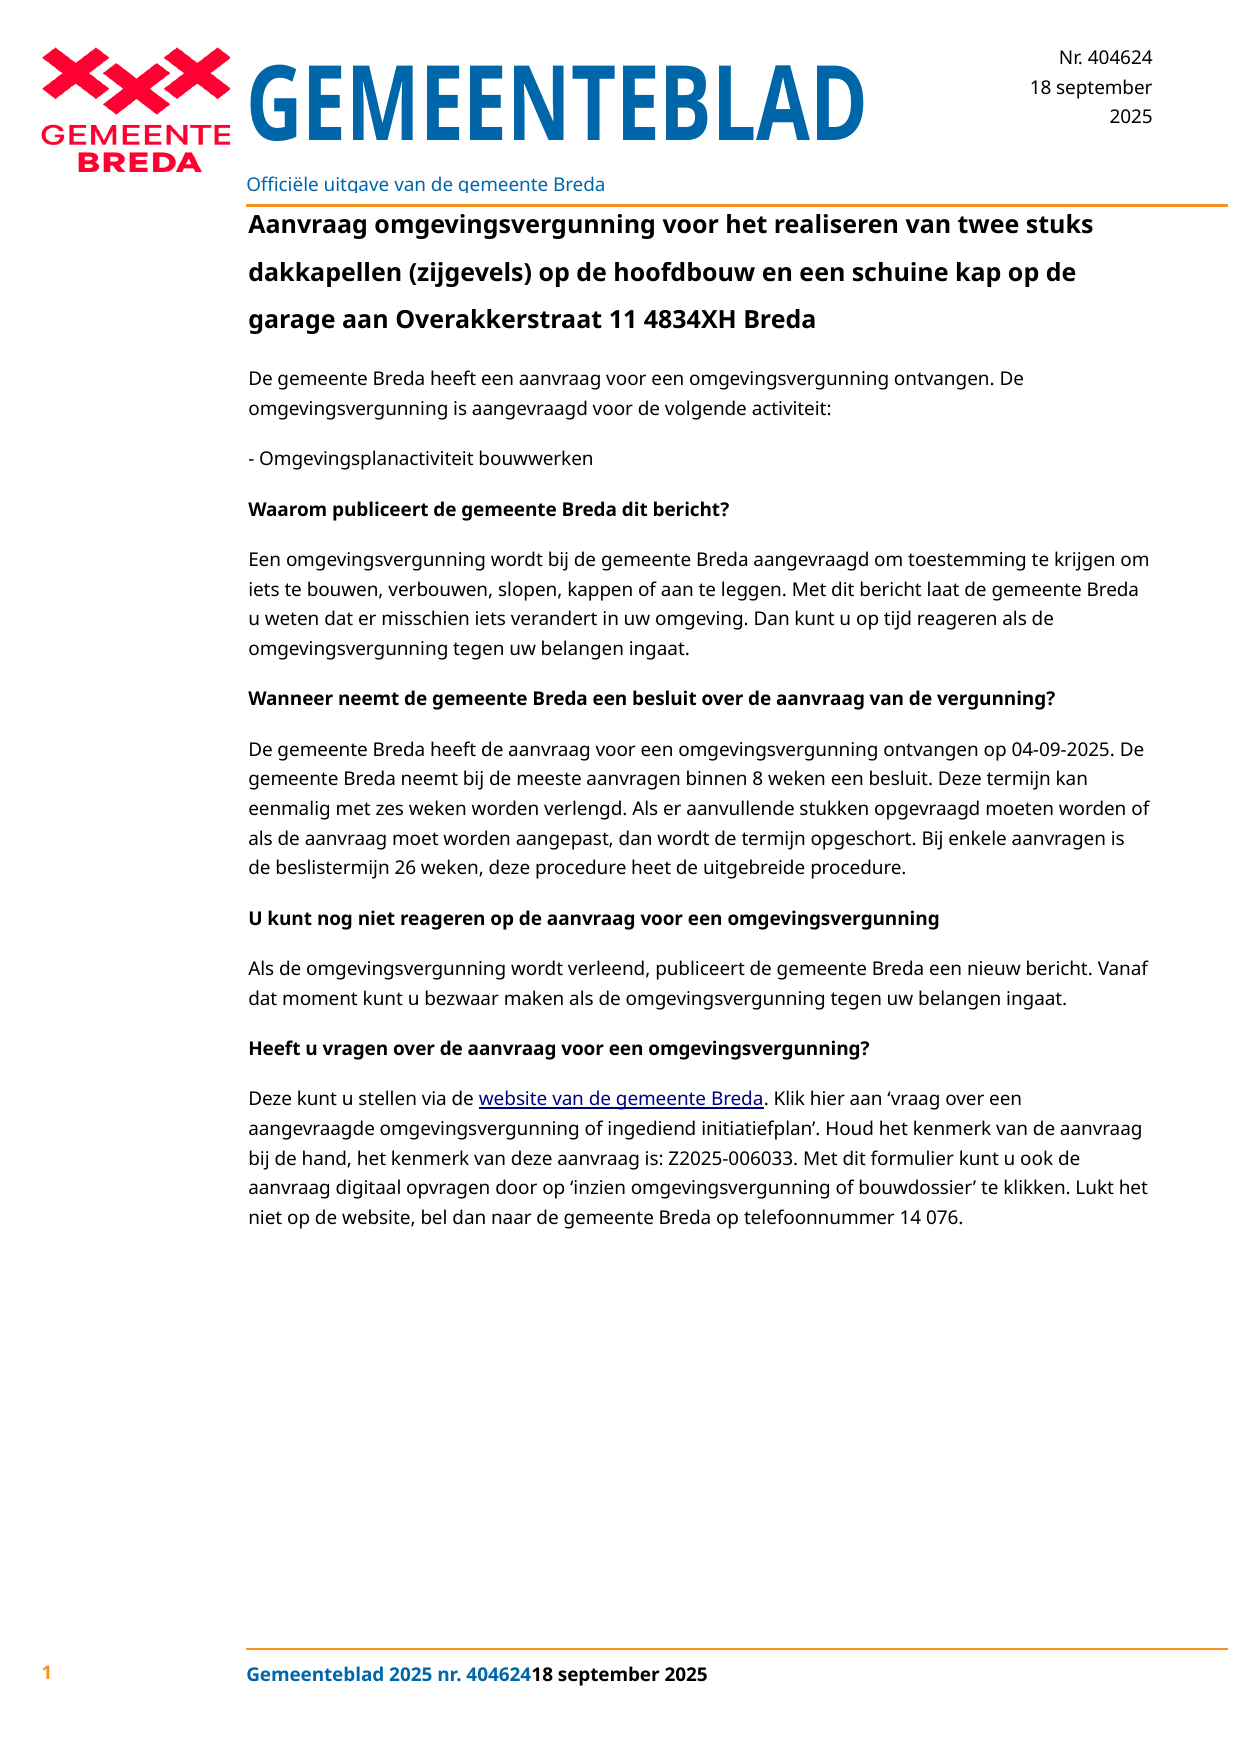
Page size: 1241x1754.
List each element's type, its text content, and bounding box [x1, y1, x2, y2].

text Deze kunt u stellen via de website van de gemeente Breda. Klik hier aan ‘vraag over een aangevraagde omgevingsvergunning of ingediend initiatiefplan’. Houd het kenmerk van de aanvraag bij de hand, het kenmerk van deze aanvraag is: Z2025-006033. Met dit formulier kunt u ook de aanvraag digitaal opvragen door op ‘inzien omgevingsvergunning of bouwdossier’ te klikken. Lukt het niet op de website, bel dan naar de gemeente Breda op telefoonnummer 14 076. [248, 1086, 1152, 1229]
text Als de omgevingsvergunning wordt verleend, publiceert de gemeente Breda een nieuw bericht. Vanaf dat moment kunt u bezwaar maken als de omgevingsvergunning tegen uw belangen ingaat. [248, 955, 1152, 1010]
text Aanvraag omgevingsvergunning voor het realiseren van twee stuks dakkapellen (zijgevels) op de hoofdbouw en een schuine kap op de garage aan Overakkerstraat 11 4834XH Breda [248, 207, 1152, 336]
text Een omgevingsvergunning wordt bij de gemeente Breda aangevraagd om toestemming te krijgen om iets te bouwen, verbouwen, slopen, kappen of aan te leggen. Met dit bericht laat de gemeente Breda u weten dat er misschien iets verandert in uw omgeving. Dan kunt u op tijd reageren als de omgevingsvergunning tegen uw belangen ingaat. [248, 546, 1152, 661]
text Waarom publiceert de gemeente Breda dit bericht? [248, 496, 1152, 522]
text U kunt nog niet reageren op de aanvraag voor een omgevingsvergunning [248, 905, 1152, 930]
text Wanneer neemt de gemeente Breda een besluit over de aanvraag van de vergunning? [248, 686, 1152, 711]
text - Omgevingsplanactiviteit bouwwerken [248, 446, 1152, 471]
text De gemeente Breda heeft de aanvraag voor een omgevingsvergunning ontvangen op 04-09-2025. De gemeente Breda neemt bij de meeste aanvragen binnen 8 weken een besluit. Deze termijn kan eenmalig met zes weken worden verlengd. Als er aanvullende stukken opgevraagd moeten worden of als de aanvraag moet worden aangepast, dan wordt de termijn opgeschort. Bij enkele aanvragen is de beslistermijn 26 weken, deze procedure heet de uitgebreide procedure. [248, 736, 1152, 880]
picture [41, 47, 231, 172]
text Heeft u vragen over de aanvraag voor een omgevingsvergunning? [248, 1035, 1152, 1061]
text De gemeente Breda heeft een aanvraag voor een omgevingsvergunning ontvangen. De omgevingsvergunning is aangevraagd voor de volgende activiteit: [248, 366, 1152, 421]
